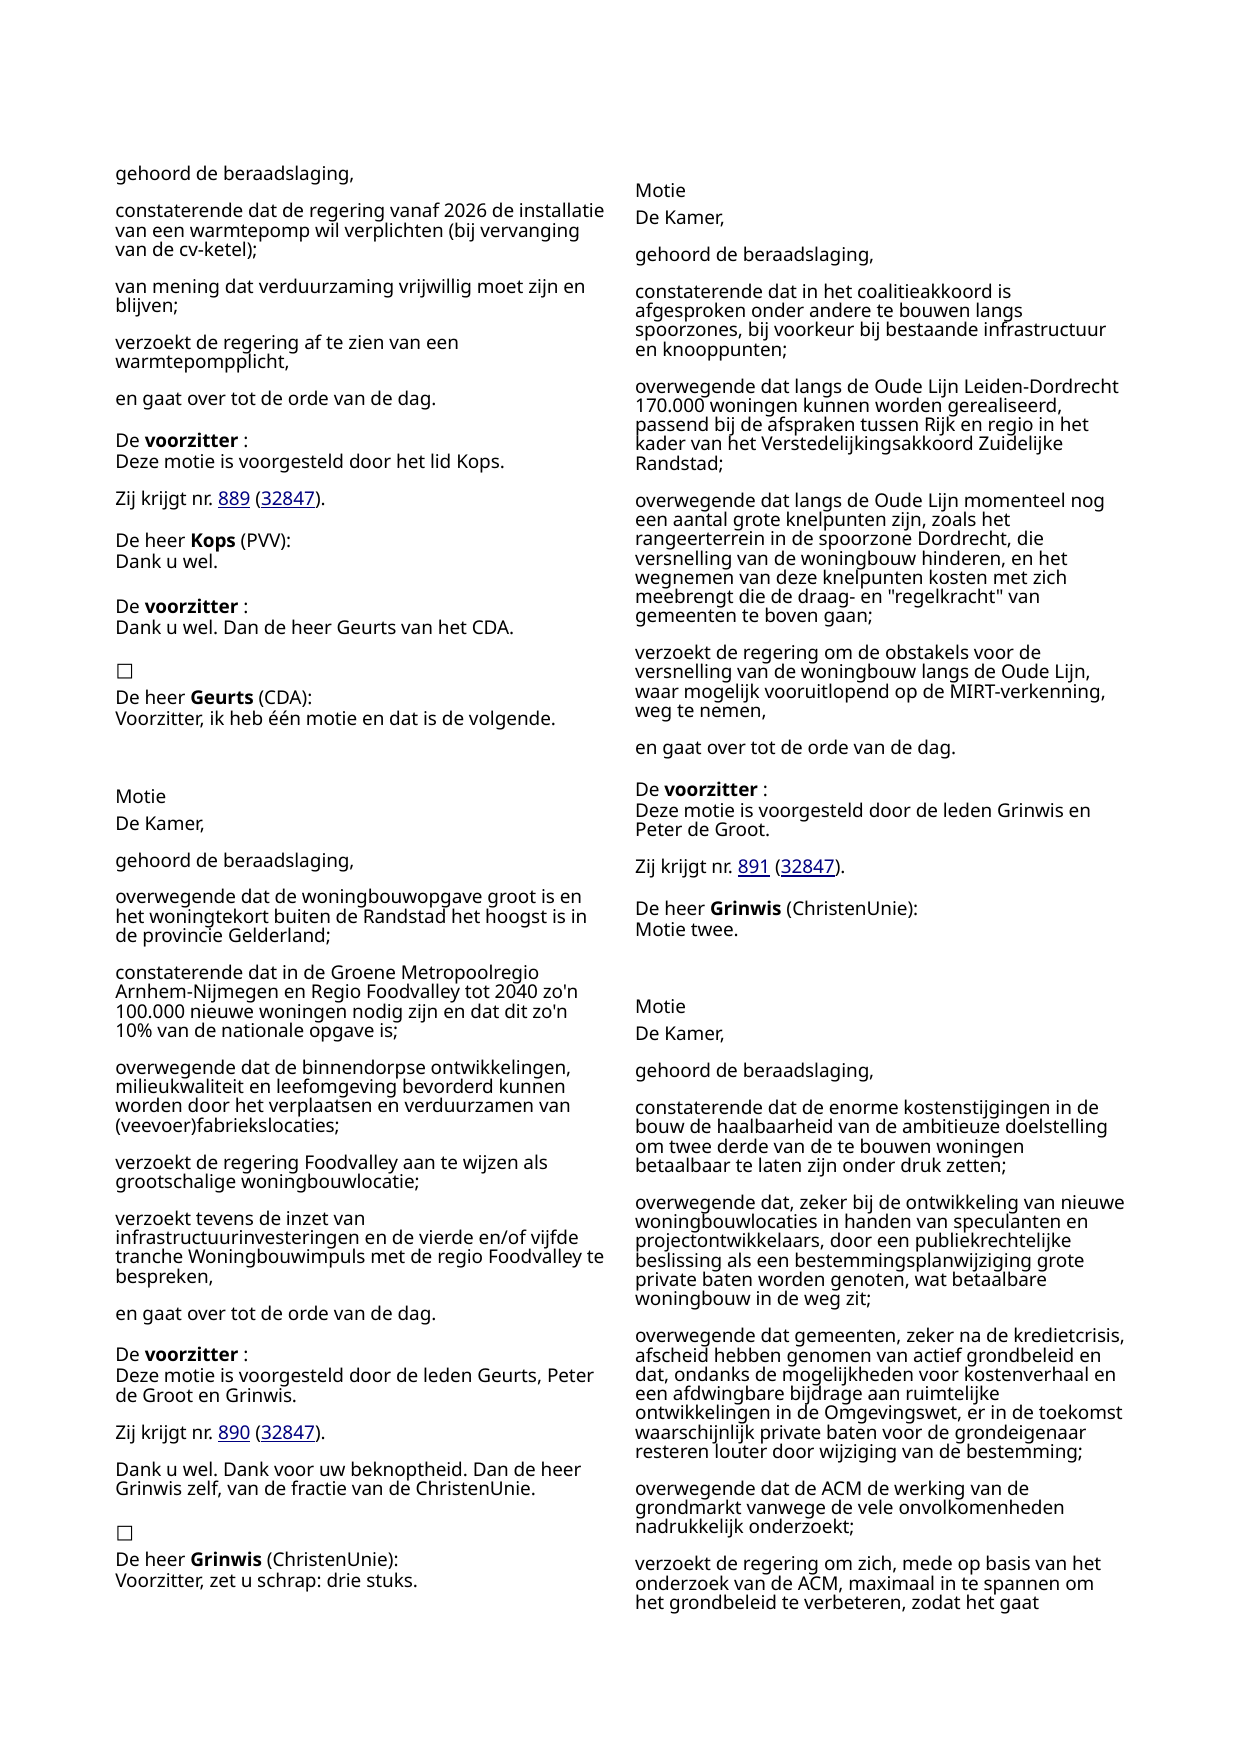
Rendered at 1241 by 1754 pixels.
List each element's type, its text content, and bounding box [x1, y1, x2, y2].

text Voorzitter, ik heb één motie en dat is de volgende. [115, 710, 605, 729]
text Motie twee. [635, 921, 1125, 940]
text De Kamer, [115, 814, 605, 834]
text overwegende dat de binnendorpse ontwikkelingen, milieukwaliteit en leefomgeving bevorderd kunnen worden door het verplaatsen en verduurzamen van (veevoer)fabriekslocaties; [115, 1059, 605, 1136]
text gehoord de beraadslaging, [635, 1062, 1125, 1081]
text De heer Kops (PVV): [115, 527, 605, 553]
text De Kamer, [635, 209, 1125, 228]
text De voorzitter : [115, 427, 605, 453]
text Motie [635, 177, 1125, 203]
text De heer Grinwis (ChristenUnie): [635, 895, 1125, 921]
text Deze motie is voorgesteld door de leden Geurts, Peter de Groot en Grinwis. [115, 1367, 605, 1406]
text verzoekt de regering Foodvalley aan te wijzen als grootschalige woningbouwlocatie; [115, 1154, 605, 1192]
text De Kamer, [635, 1025, 1125, 1044]
text constaterende dat de regering vanaf 2026 de installatie van een warmtepomp wil verplichten (bij vervanging van de cv-ketel); [115, 202, 605, 260]
text Deze motie is voorgesteld door de leden Grinwis en Peter de Groot. [635, 802, 1125, 840]
text overwegende dat de ACM de werking van de grondmarkt vanwege de vele onvolkomenheden nadrukkelijk onderzoekt; [635, 1480, 1125, 1538]
text constaterende dat de enorme kostenstijgingen in de bouw de haalbaarheid van de ambitieuze doelstelling om twee derde van de te bouwen woningen betaalbaar te laten zijn onder druk zetten; [635, 1099, 1125, 1176]
text en gaat over tot de orde van de dag. [635, 739, 1125, 758]
text Voorzitter, zet u schrap: drie stuks. [115, 1572, 605, 1591]
text Dank u wel. [115, 553, 605, 572]
text overwegende dat langs de Oude Lijn Leiden-Dordrecht 170.000 woningen kunnen worden gerealiseerd, passend bij de afspraken tussen Rijk en regio in het kader van het Verstedelijkingsakkoord Zuidelijke Randstad; [635, 378, 1125, 474]
text van mening dat verduurzaming vrijwillig moet zijn en blijven; [115, 278, 605, 316]
text Zij krijgt nr. 889 (32847). [115, 490, 605, 509]
text gehoord de beraadslaging, [635, 246, 1125, 265]
text en gaat over tot de orde van de dag. [115, 390, 605, 409]
text overwegende dat, zeker bij de ontwikkeling van nieuwe woningbouwlocaties in handen van speculanten en projectontwikkelaars, door een publiekrechtelijke beslissing als een bestemmingsplanwijziging grote private baten worden genoten, wat betaalbare woningbouw in de weg zit; [635, 1194, 1125, 1309]
text overwegende dat de woningbouwopgave groot is en het woningtekort buiten de Randstad het hoogst is in de provincie Gelderland; [115, 888, 605, 946]
text verzoekt de regering af te zien van een warmtepompplicht, [115, 334, 605, 373]
text De voorzitter : [115, 593, 605, 619]
text overwegende dat gemeenten, zeker na de kredietcrisis, afscheid hebben genomen van actief grondbeleid en dat, ondanks de mogelijkheden voor kostenverhaal en een afdwingbare bijdrage aan ruimtelijke ontwikkelingen in de Omgevingswet, er in de toekomst waarschijnlijk private baten voor de grondeigenaar resteren louter door wijziging van de bestemming; [635, 1327, 1125, 1462]
text Zij krijgt nr. 891 (32847). [635, 858, 1125, 877]
text De heer Geurts (CDA): [115, 684, 605, 710]
text verzoekt de regering om de obstakels voor de versnelling van de woningbouw langs de Oude Lijn, waar mogelijk vooruitlopend op de MIRT-verkenning, weg te nemen, [635, 644, 1125, 721]
text constaterende dat in het coalitieakkoord is afgesproken onder andere te bouwen langs spoorzones, bij voorkeur bij bestaande infrastructuur en knooppunten; [635, 283, 1125, 360]
text ⬜ [115, 1520, 605, 1546]
text gehoord de beraadslaging, [115, 165, 605, 184]
text verzoekt de regering om zich, mede op basis van het onderzoek van de ACM, maximaal in te spannen om het grondbeleid te verbeteren, zodat het gaat [635, 1555, 1125, 1613]
text overwegende dat langs de Oude Lijn momenteel nog een aantal grote knelpunten zijn, zoals het rangeerterrein in de spoorzone Dordrecht, die versnelling van de woningbouw hinderen, en het wegnemen van deze knelpunten kosten met zich meebrengt die de draag- en "regelkracht" van gemeenten te boven gaan; [635, 492, 1125, 627]
text Zij krijgt nr. 890 (32847). [115, 1424, 605, 1443]
text constaterende dat in de Groene Metropoolregio Arnhem-Nijmegen en Regio Foodvalley tot 2040 zo'n 100.000 nieuwe woningen nodig zijn en dat dit zo'n 10% van de nationale opgave is; [115, 964, 605, 1041]
text De heer Grinwis (ChristenUnie): [115, 1546, 605, 1572]
text en gaat over tot de orde van de dag. [115, 1305, 605, 1324]
text Dank u wel. Dan de heer Geurts van het CDA. [115, 619, 605, 638]
text Motie [115, 783, 605, 809]
text Dank u wel. Dank voor uw beknoptheid. Dan de heer Grinwis zelf, van de fractie van de ChristenUnie. [115, 1461, 605, 1499]
text Motie [635, 993, 1125, 1019]
text ⬜ [115, 659, 605, 684]
text verzoekt tevens de inzet van infrastructuurinvesteringen en de vierde en/of vijfde tranche Woningbouwimpuls met de regio Foodvalley te bespreken, [115, 1210, 605, 1287]
text De voorzitter : [635, 776, 1125, 802]
text De voorzitter : [115, 1342, 605, 1367]
text gehoord de beraadslaging, [115, 852, 605, 871]
text Deze motie is voorgesteld door het lid Kops. [115, 453, 605, 472]
